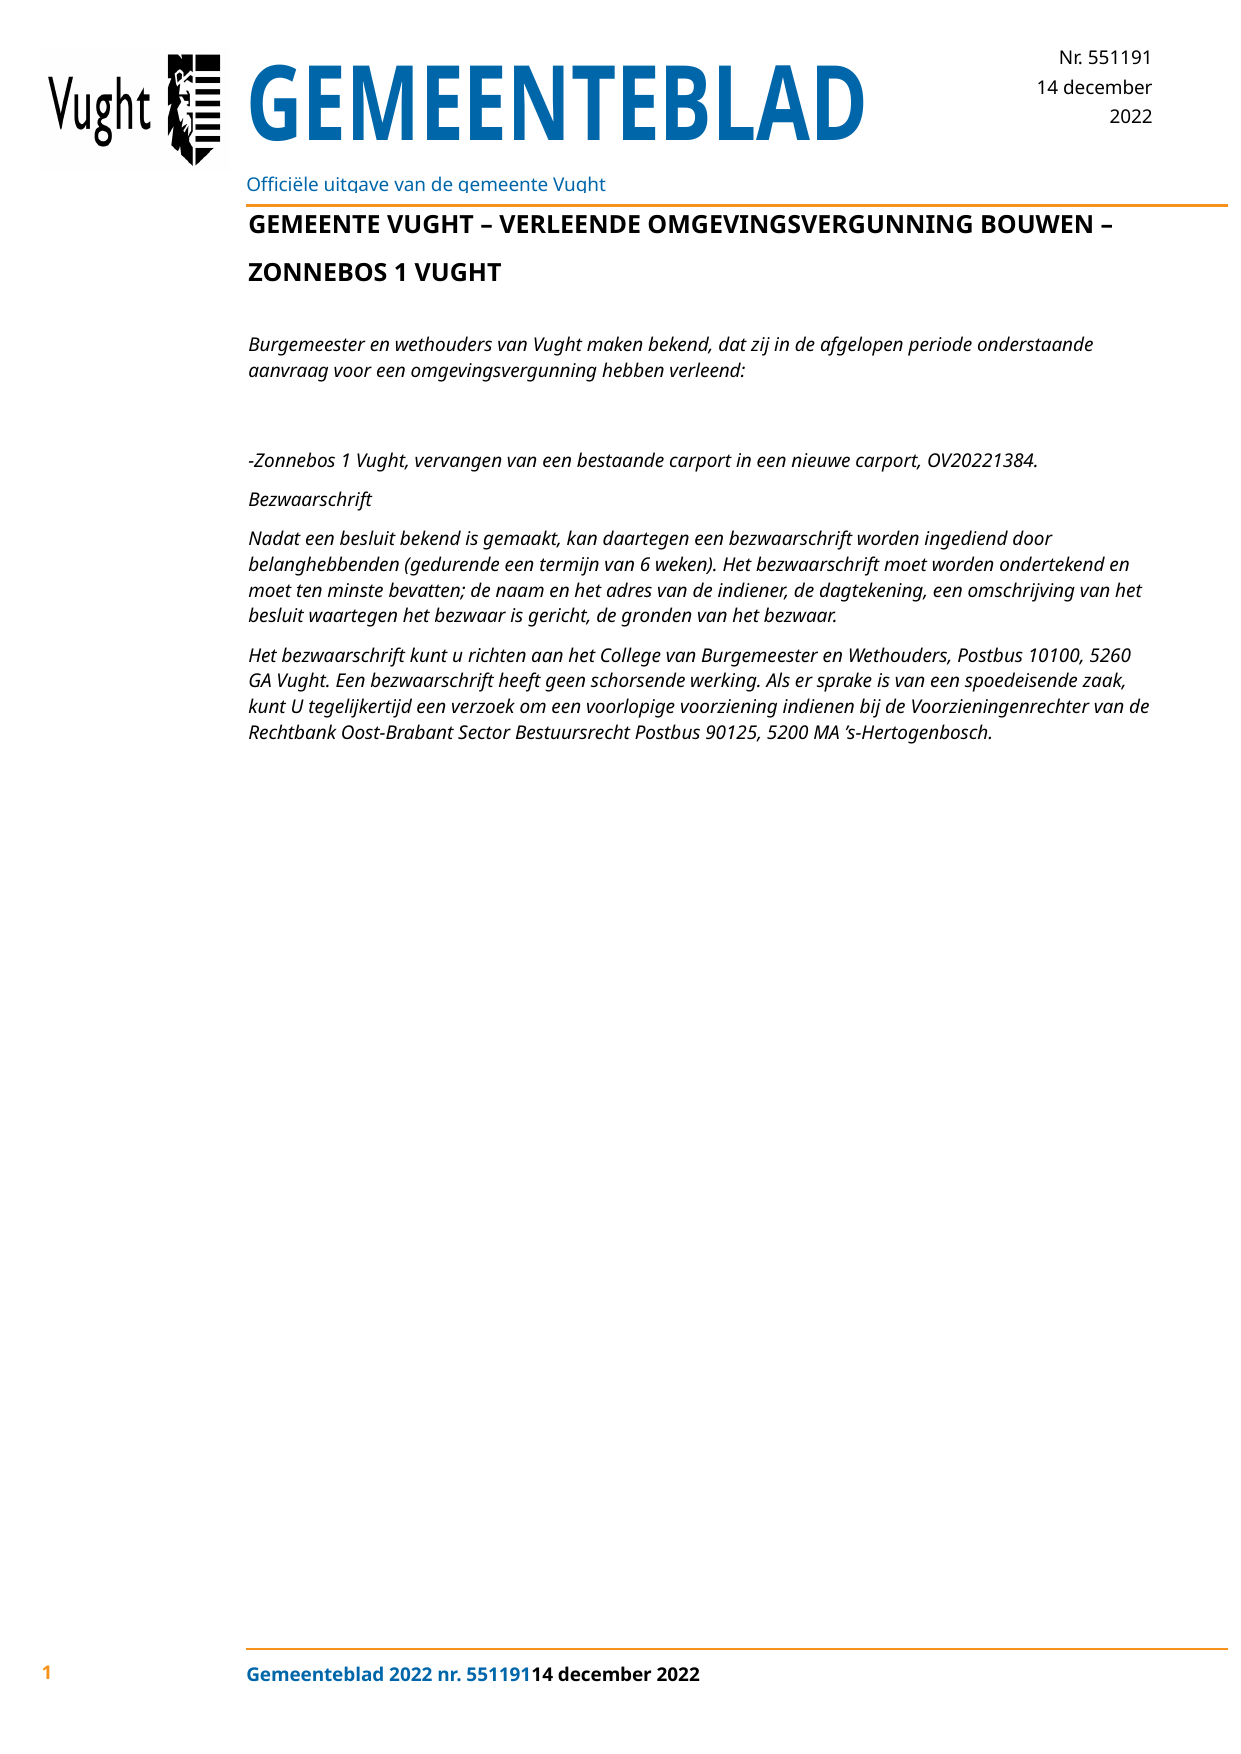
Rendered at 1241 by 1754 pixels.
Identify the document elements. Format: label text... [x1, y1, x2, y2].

text Bezwaarschrift [248, 486, 1152, 512]
picture [41, 47, 231, 172]
text Het bezwaarschrift kunt u richten aan het College van Burgemeester en Wethouders, Postbus 10100, 5260 GA Vught. Een bezwaarschrift heeft geen schorsende werking. Als er sprake is van een spoedeisende zaak, kunt U tegelijkertijd een verzoek om een voorlopige voorziening indienen bij de Voorzieningenrechter van de Rechtbank Oost-Brabant Sector Bestuursrecht Postbus 90125, 5200 MA ’s-Hertogenbosch. [248, 642, 1152, 745]
text GEMEENTE VUGHT – VERLEENDE OMGEVINGSVERGUNNING BOUWEN – ZONNEBOS 1 VUGHT [248, 207, 1152, 288]
text -Zonnebos 1 Vught, vervangen van een bestaande carport in een nieuwe carport, OV20221384. [248, 447, 1152, 473]
text Burgemeester en wethouders van Vught maken bekend, dat zij in de afgelopen periode onderstaande aanvraag voor een omgevingsvergunning hebben verleend: [248, 331, 1152, 383]
text Nadat een besluit bekend is gemaakt, kan daartegen een bezwaarschrift worden ingediend door belanghebbenden (gedurende een termijn van 6 weken). Het bezwaarschrift moet worden ondertekend en moet ten minste bevatten; de naam en het adres van de indiener, de dagtekening, een omschrijving van het besluit waartegen het bezwaar is gericht, de gronden van het bezwaar. [248, 525, 1152, 628]
